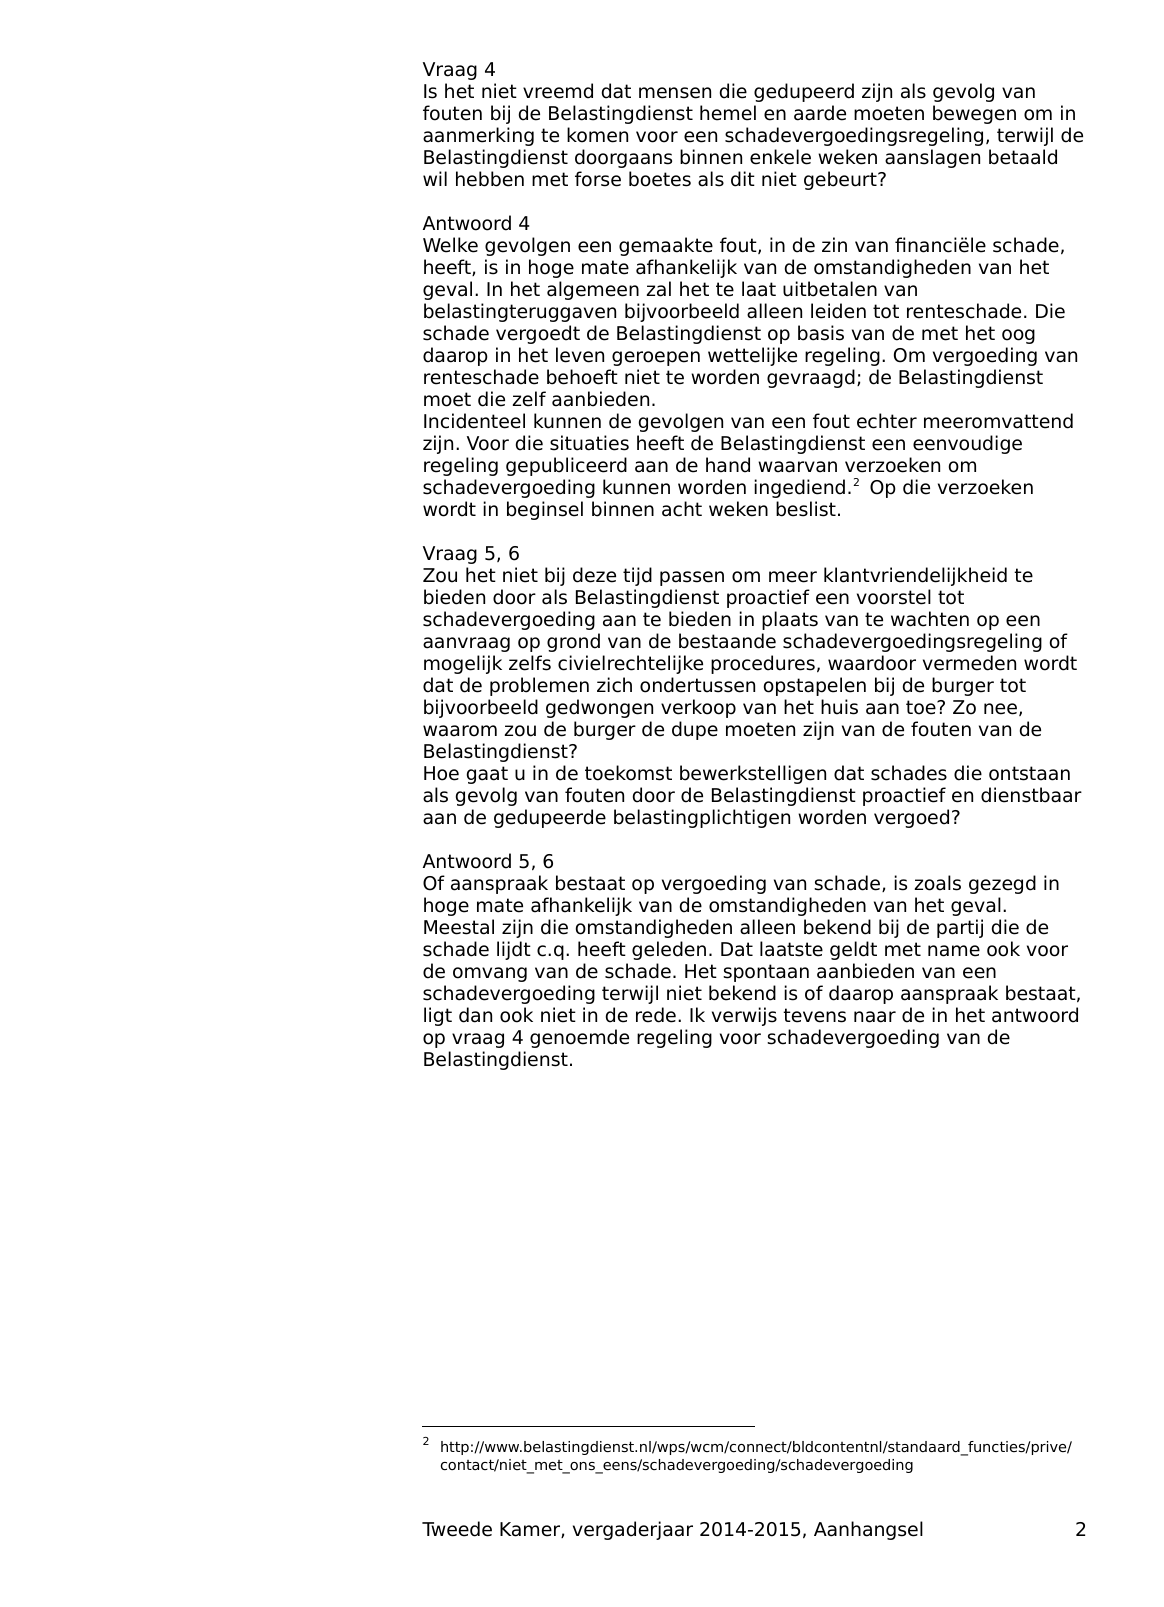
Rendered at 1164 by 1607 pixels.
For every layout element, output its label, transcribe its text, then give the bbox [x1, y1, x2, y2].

text Is het niet vreemd dat mensen die gedupeerd zijn als gevolg van fouten bij de Belastingdienst hemel en aarde moeten bewegen om in aanmerking te komen voor een schadevergoedingsregeling, terwijl de Belastingdienst doorgaans binnen enkele weken aanslagen betaald wil hebben met forse boetes als dit niet gebeurt? [422, 81, 1087, 191]
text Hoe gaat u in de toekomst bewerkstelligen dat schades die ontstaan als gevolg van fouten door de Belastingdienst proactief en dienstbaar aan de gedupeerde belastingplichtigen worden vergoed? [422, 763, 1087, 829]
text Incidenteel kunnen de gevolgen van een fout echter meeromvattend zijn. Voor die situaties heeft de Belastingdienst een eenvoudige regeling gepubliceerd aan de hand waarvan verzoeken om schadevergoeding kunnen worden ingediend. Op die verzoeken wordt in beginsel binnen acht weken beslist. [422, 411, 1087, 521]
text Antwoord 5, 6 [422, 851, 1087, 873]
text Of aanspraak bestaat op vergoeding van schade, is zoals gezegd in hoge mate afhankelijk van de omstandigheden van het geval. Meestal zijn die omstandigheden alleen bekend bij de partij die de schade lijdt c.q. heeft geleden. Dat laatste geldt met name ook voor de omvang van de schade. Het spontaan aanbieden van een schadevergoeding terwijl niet bekend is of daarop aanspraak bestaat, ligt dan ook niet in de rede. Ik verwijs tevens naar de in het antwoord op vraag 4 genoemde regeling voor schadevergoeding van de Belastingdienst. [422, 873, 1087, 1071]
text Zou het niet bij deze tijd passen om meer klantvriendelijkheid te bieden door als Belastingdienst proactief een voorstel tot schadevergoeding aan te bieden in plaats van te wachten op een aanvraag op grond van de bestaande schadevergoedingsregeling of mogelijk zelfs civielrechtelijke procedures, waardoor vermeden wordt dat de problemen zich ondertussen opstapelen bij de burger tot bijvoorbeeld gedwongen verkoop van het huis aan toe? Zo nee, waarom zou de burger de dupe moeten zijn van de fouten van de Belastingdienst? [422, 565, 1087, 763]
text http://www.belastingdienst.nl/wps/wcm/connect/bldcontentnl/standaard_functies/prive/contact/niet_met_ons_eens/schadevergoeding/schadevergoeding [422, 1435, 1087, 1474]
text Vraag 5, 6 [422, 543, 1087, 565]
text Vraag 4 [422, 59, 1087, 81]
text Antwoord 4 [422, 213, 1087, 235]
text Welke gevolgen een gemaakte fout, in de zin van financiële schade, heeft, is in hoge mate afhankelijk van de omstandigheden van het geval. In het algemeen zal het te laat uitbetalen van belastingteruggaven bijvoorbeeld alleen leiden tot renteschade. Die schade vergoedt de Belastingdienst op basis van de met het oog daarop in het leven geroepen wettelijke regeling. Om vergoeding van renteschade behoeft niet te worden gevraagd; de Belastingdienst moet die zelf aanbieden. [422, 235, 1087, 411]
